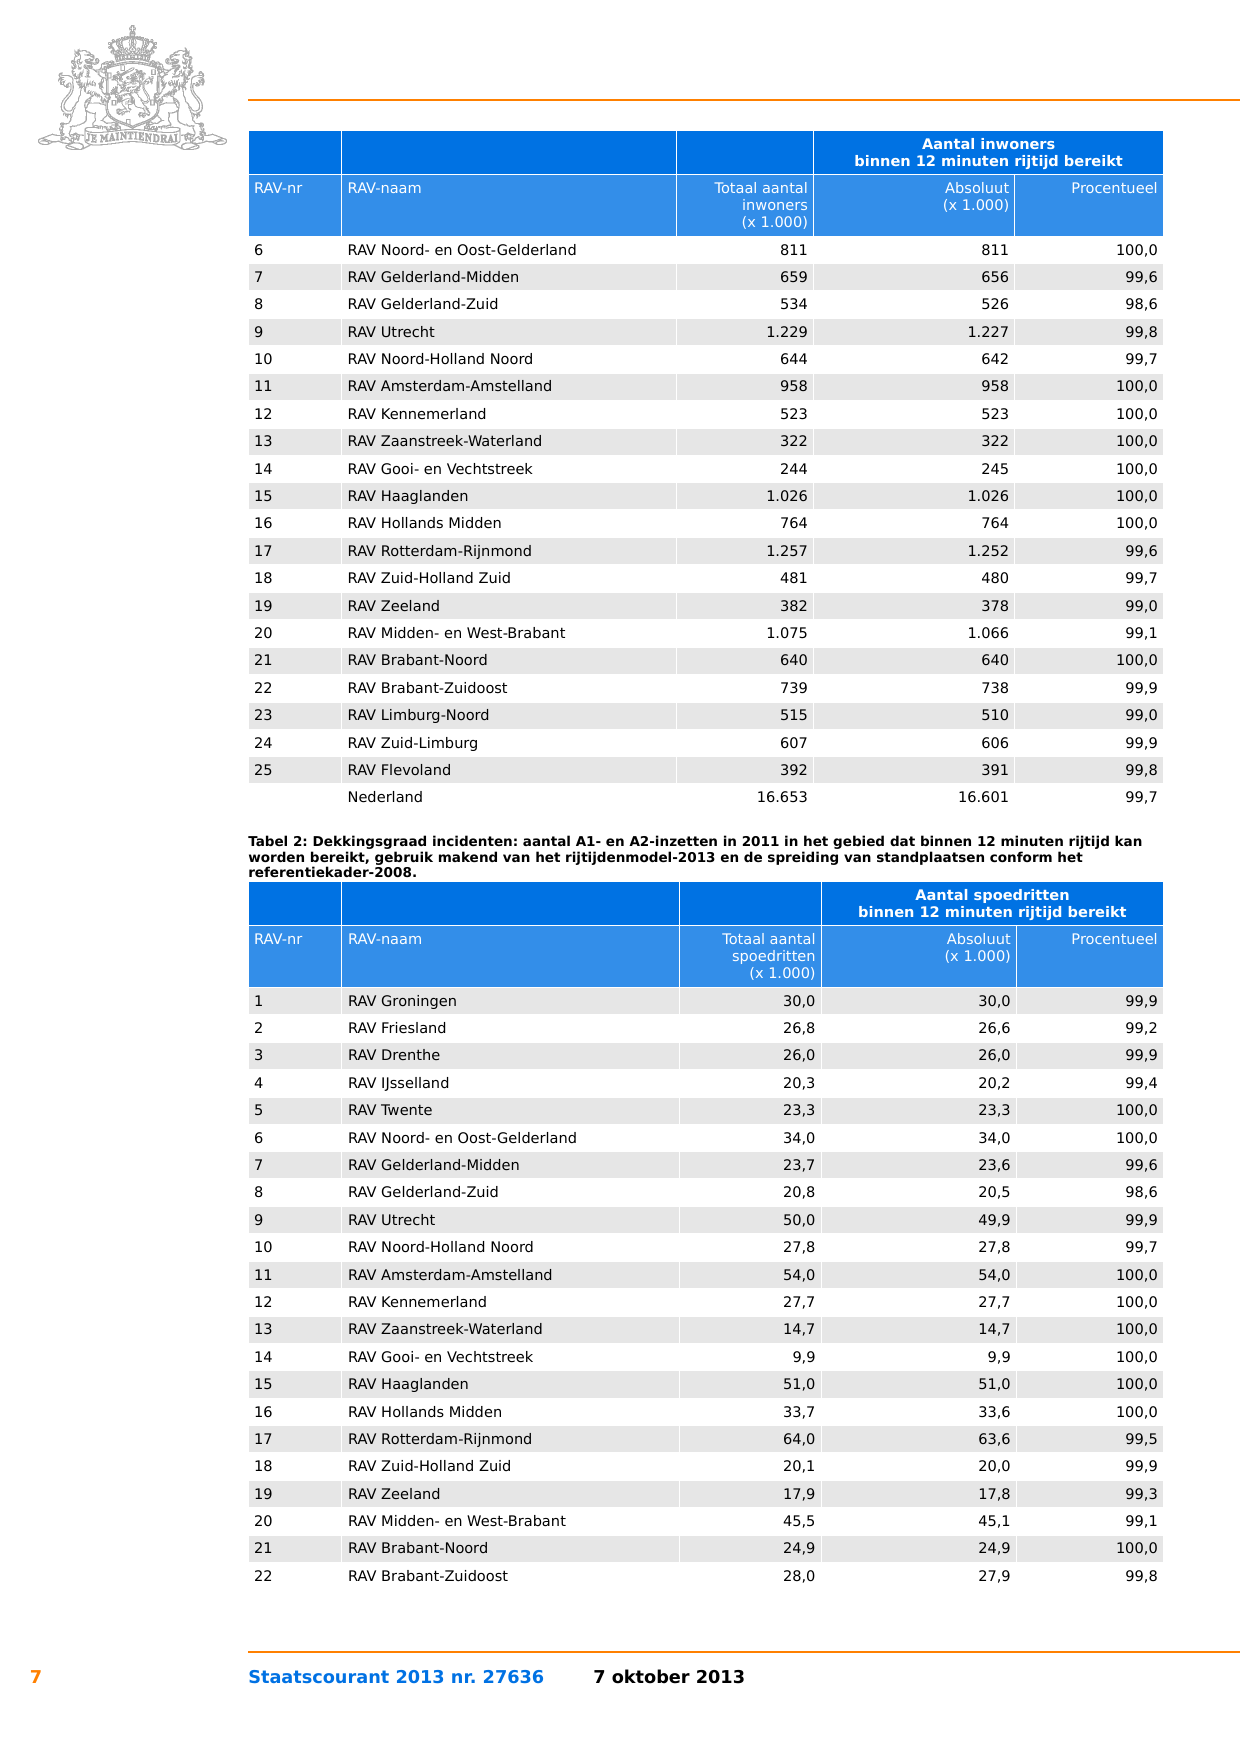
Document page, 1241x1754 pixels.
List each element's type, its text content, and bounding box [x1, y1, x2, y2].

table_cell 27,7 [822, 1289, 1016, 1316]
table_cell 322 [677, 429, 813, 455]
table_cell [249, 785, 341, 811]
table_cell 100,0 [1015, 429, 1163, 455]
table_cell 100,0 [1017, 1344, 1163, 1370]
table_cell 100,0 [1015, 483, 1163, 509]
table_cell 14 [249, 1344, 341, 1370]
table_cell 22 [249, 675, 341, 701]
table_cell RAV Zuid-Limburg [342, 730, 676, 756]
table_cell 25 [249, 757, 341, 783]
table_cell 30,0 [680, 988, 821, 1014]
table_cell 12 [249, 401, 341, 427]
table_cell RAV Midden- en West-Brabant [342, 620, 676, 647]
table_cell 99,5 [1017, 1426, 1163, 1452]
table_cell 21 [249, 648, 341, 674]
table_cell 1.026 [677, 483, 813, 509]
table_cell [249, 882, 341, 925]
table_cell 523 [677, 401, 813, 427]
table_cell 515 [677, 703, 813, 729]
table_cell RAV Friesland [342, 1015, 679, 1042]
table_cell 54,0 [822, 1262, 1016, 1288]
table_cell 7 [249, 264, 341, 290]
table_cell [342, 882, 679, 925]
table_cell 7 [249, 1152, 341, 1178]
table_cell 20,3 [680, 1070, 821, 1096]
table_cell RAV Rotterdam-Rijnmond [342, 1426, 679, 1452]
table_cell 98,6 [1015, 291, 1163, 318]
table_cell 99,9 [1017, 988, 1163, 1014]
table_cell 526 [814, 291, 1014, 318]
table_cell 99,8 [1015, 319, 1163, 345]
table_cell 13 [249, 429, 341, 455]
table_cell 10 [249, 346, 341, 373]
table_cell 17 [249, 538, 341, 564]
table_cell RAV Amsterdam-Amstelland [342, 1262, 679, 1288]
table_cell 24 [249, 730, 341, 756]
table_cell 22 [249, 1563, 341, 1589]
table_cell 20 [249, 1508, 341, 1535]
table_cell RAV Brabant-Zuidoost [342, 675, 676, 701]
table_cell Totaal aantal spoedritten (x 1.000) [680, 926, 821, 987]
table_cell RAV Utrecht [342, 1207, 679, 1233]
table_cell 50,0 [680, 1207, 821, 1233]
table_cell RAV Midden- en West-Brabant [342, 1508, 679, 1535]
table_cell 99,6 [1015, 264, 1163, 290]
table_cell RAV Hollands Midden [342, 1399, 679, 1425]
table_header [249, 131, 341, 174]
table_cell 100,0 [1017, 1317, 1163, 1343]
table_cell 18 [249, 1454, 341, 1480]
table_cell 99,7 [1015, 785, 1163, 811]
table_cell RAV Rotterdam-Rijnmond [342, 538, 676, 564]
table_cell RAV Haaglanden [342, 1371, 679, 1398]
table_cell RAV Zaanstreek-Waterland [342, 1317, 679, 1343]
table_cell Totaal aantal inwoners (x 1.000) [677, 175, 813, 236]
table_cell 481 [677, 565, 813, 592]
table_cell 4 [249, 1070, 341, 1096]
table_cell 23,6 [822, 1152, 1016, 1178]
table_cell 739 [677, 675, 813, 701]
table_cell 20 [249, 620, 341, 647]
table_cell 51,0 [822, 1371, 1016, 1398]
table_cell 6 [249, 237, 341, 263]
table_cell 23,3 [680, 1098, 821, 1124]
table_cell 51,0 [680, 1371, 821, 1398]
table_cell RAV Zeeland [342, 593, 676, 619]
table_cell 659 [677, 264, 813, 290]
table_cell 16 [249, 511, 341, 537]
table_cell 100,0 [1015, 401, 1163, 427]
table_cell 100,0 [1017, 1262, 1163, 1288]
table_cell RAV-naam [342, 926, 679, 987]
table_cell RAV Limburg-Noord [342, 703, 676, 729]
table_cell 99,7 [1015, 346, 1163, 373]
table_cell 20,8 [680, 1180, 821, 1206]
table_cell 9,9 [680, 1344, 821, 1370]
table_cell 10 [249, 1234, 341, 1261]
table_header [342, 131, 676, 174]
table_cell RAV Amsterdam-Amstelland [342, 374, 676, 400]
table_cell 1.257 [677, 538, 813, 564]
table_cell 392 [677, 757, 813, 783]
table_cell 764 [814, 511, 1014, 537]
table_cell 99,6 [1017, 1152, 1163, 1178]
table_cell RAV IJsselland [342, 1070, 679, 1096]
table_cell 811 [677, 237, 813, 263]
table_cell RAV Gooi- en Vechtstreek [342, 1344, 679, 1370]
table_cell 100,0 [1017, 1399, 1163, 1425]
table_cell 245 [814, 456, 1014, 482]
table_cell 99,8 [1015, 757, 1163, 783]
table_cell 1.066 [814, 620, 1014, 647]
table_cell 54,0 [680, 1262, 821, 1288]
picture [38, 25, 227, 150]
table_cell 640 [814, 648, 1014, 674]
table_cell 45,1 [822, 1508, 1016, 1535]
table_cell RAV Zeeland [342, 1481, 679, 1507]
table_cell Aantal spoedritten binnen 12 minuten rijtijd bereikt [822, 882, 1163, 925]
table_cell RAV Gelderland-Zuid [342, 1180, 679, 1206]
table_cell 14,7 [822, 1317, 1016, 1343]
table_cell RAV Drenthe [342, 1043, 679, 1069]
table_header Aantal inwoners binnen 12 minuten rijtijd bereikt [814, 131, 1163, 174]
table_cell RAV Gelderland-Midden [342, 1152, 679, 1178]
table_cell 8 [249, 1180, 341, 1206]
table_cell 17,9 [680, 1481, 821, 1507]
table_cell 99,3 [1017, 1481, 1163, 1507]
table_cell Nederland [342, 785, 676, 811]
table_cell 100,0 [1015, 237, 1163, 263]
table_cell 34,0 [822, 1125, 1016, 1151]
table_cell 17 [249, 1426, 341, 1452]
table_cell RAV Hollands Midden [342, 511, 676, 537]
table_cell 99,2 [1017, 1015, 1163, 1042]
table_cell 100,0 [1015, 456, 1163, 482]
table_cell 9,9 [822, 1344, 1016, 1370]
table_cell 99,4 [1017, 1070, 1163, 1096]
table_cell Absoluut (x 1.000) [822, 926, 1016, 987]
table_cell RAV Zaanstreek-Waterland [342, 429, 676, 455]
table_cell 12 [249, 1289, 341, 1316]
table_cell 99,0 [1015, 703, 1163, 729]
table_cell 34,0 [680, 1125, 821, 1151]
table_cell 100,0 [1017, 1371, 1163, 1398]
table_cell 99,1 [1015, 620, 1163, 647]
table_cell 15 [249, 483, 341, 509]
table_cell 958 [677, 374, 813, 400]
table_cell 49,9 [822, 1207, 1016, 1233]
table_cell RAV Groningen [342, 988, 679, 1014]
table_cell 27,8 [822, 1234, 1016, 1261]
table_cell 20,2 [822, 1070, 1016, 1096]
table_cell 99,9 [1017, 1454, 1163, 1480]
table_cell 23,3 [822, 1098, 1016, 1124]
table_cell [680, 882, 821, 925]
table_cell 24,9 [680, 1536, 821, 1562]
table_cell RAV Zuid-Holland Zuid [342, 1454, 679, 1480]
table_cell 20,5 [822, 1180, 1016, 1206]
table_cell 764 [677, 511, 813, 537]
table_cell 3 [249, 1043, 341, 1069]
table_cell RAV Haaglanden [342, 483, 676, 509]
table_cell RAV Gelderland-Zuid [342, 291, 676, 318]
table_cell RAV Utrecht [342, 319, 676, 345]
table_cell 20,1 [680, 1454, 821, 1480]
table_cell 9 [249, 319, 341, 345]
table_cell 27,7 [680, 1289, 821, 1316]
table_cell 6 [249, 1125, 341, 1151]
table_cell 99,0 [1015, 593, 1163, 619]
table_cell 27,8 [680, 1234, 821, 1261]
table_cell RAV Gelderland-Midden [342, 264, 676, 290]
table_cell 2 [249, 1015, 341, 1042]
table_cell 14 [249, 456, 341, 482]
table_cell 98,6 [1017, 1180, 1163, 1206]
table_cell Procentueel [1017, 926, 1163, 987]
table_header Tabel 2: Dekkingsgraad incidenten: aantal A1- en A2-inzetten in 2011 in het gebied dat binnen 12 minuten rijtijd kan worden bereikt, gebruik makend van het rijtijdenmodel-2013 en de spreiding van standplaatsen conform het referentiekader-2008. [248, 834, 1163, 881]
table_cell 99,9 [1015, 730, 1163, 756]
table_cell 23,7 [680, 1152, 821, 1178]
table_cell 17,8 [822, 1481, 1016, 1507]
table_cell 19 [249, 1481, 341, 1507]
table_cell 30,0 [822, 988, 1016, 1014]
table_cell RAV Twente [342, 1098, 679, 1124]
table_cell 644 [677, 346, 813, 373]
table_cell 656 [814, 264, 1014, 290]
table_cell RAV Brabant-Zuidoost [342, 1563, 679, 1589]
table_cell 24,9 [822, 1536, 1016, 1562]
table_cell 99,8 [1017, 1563, 1163, 1589]
table_cell 45,5 [680, 1508, 821, 1535]
table_cell 18 [249, 565, 341, 592]
table_cell 606 [814, 730, 1014, 756]
table_cell 19 [249, 593, 341, 619]
table_cell 15 [249, 1371, 341, 1398]
table_cell 1.075 [677, 620, 813, 647]
table_cell RAV Noord-Holland Noord [342, 346, 676, 373]
table_cell 607 [677, 730, 813, 756]
table_cell 958 [814, 374, 1014, 400]
table_cell 26,0 [822, 1043, 1016, 1069]
table_cell 33,7 [680, 1399, 821, 1425]
table_cell Absoluut (x 1.000) [814, 175, 1014, 236]
table_cell 322 [814, 429, 1014, 455]
table_cell 100,0 [1015, 374, 1163, 400]
table_cell 99,9 [1015, 675, 1163, 701]
table_cell RAV Noord-Holland Noord [342, 1234, 679, 1261]
table_cell 100,0 [1015, 511, 1163, 537]
table_cell 99,9 [1017, 1207, 1163, 1233]
table_cell 9 [249, 1207, 341, 1233]
table_cell 100,0 [1017, 1125, 1163, 1151]
table_cell 99,7 [1015, 565, 1163, 592]
table_cell 28,0 [680, 1563, 821, 1589]
table_cell 100,0 [1015, 648, 1163, 674]
table_cell 11 [249, 1262, 341, 1288]
table_cell 1.252 [814, 538, 1014, 564]
table_cell 382 [677, 593, 813, 619]
table_cell 640 [677, 648, 813, 674]
table_cell 5 [249, 1098, 341, 1124]
table_cell 100,0 [1017, 1289, 1163, 1316]
table_cell 99,9 [1017, 1043, 1163, 1069]
table_cell 21 [249, 1536, 341, 1562]
table_cell 1 [249, 988, 341, 1014]
table_cell 11 [249, 374, 341, 400]
table_cell RAV Brabant-Noord [342, 648, 676, 674]
table_cell RAV Kennemerland [342, 401, 676, 427]
table_cell 16 [249, 1399, 341, 1425]
table_cell 642 [814, 346, 1014, 373]
table_header [677, 131, 813, 174]
table_cell RAV-nr [249, 175, 341, 236]
table_cell 811 [814, 237, 1014, 263]
table_cell 391 [814, 757, 1014, 783]
table_cell 26,0 [680, 1043, 821, 1069]
table_cell 244 [677, 456, 813, 482]
table_cell 26,8 [680, 1015, 821, 1042]
table_cell 13 [249, 1317, 341, 1343]
table_cell RAV Zuid-Holland Zuid [342, 565, 676, 592]
table_cell RAV Noord- en Oost-Gelderland [342, 1125, 679, 1151]
table_cell 23 [249, 703, 341, 729]
table_cell 99,7 [1017, 1234, 1163, 1261]
table_cell 8 [249, 291, 341, 318]
table_cell RAV Noord- en Oost-Gelderland [342, 237, 676, 263]
table_cell 510 [814, 703, 1014, 729]
table_cell 1.026 [814, 483, 1014, 509]
table_cell 16.601 [814, 785, 1014, 811]
table_cell RAV-nr [249, 926, 341, 987]
table_cell 99,6 [1015, 538, 1163, 564]
table_cell 100,0 [1017, 1098, 1163, 1124]
table_cell RAV Brabant-Noord [342, 1536, 679, 1562]
table_cell 738 [814, 675, 1014, 701]
table_cell Procentueel [1015, 175, 1163, 236]
table_cell 99,1 [1017, 1508, 1163, 1535]
table_cell RAV Kennemerland [342, 1289, 679, 1316]
table_cell 100,0 [1017, 1536, 1163, 1562]
table_cell 1.227 [814, 319, 1014, 345]
table_cell 26,6 [822, 1015, 1016, 1042]
table_cell 378 [814, 593, 1014, 619]
table_cell 27,9 [822, 1563, 1016, 1589]
table_cell 480 [814, 565, 1014, 592]
table_cell 33,6 [822, 1399, 1016, 1425]
table_cell RAV Flevoland [342, 757, 676, 783]
table_cell 534 [677, 291, 813, 318]
table_cell RAV-naam [342, 175, 676, 236]
table_cell RAV Gooi- en Vechtstreek [342, 456, 676, 482]
table_cell 1.229 [677, 319, 813, 345]
table_cell 64,0 [680, 1426, 821, 1452]
table_cell 16.653 [677, 785, 813, 811]
table_cell 20,0 [822, 1454, 1016, 1480]
table_cell 14,7 [680, 1317, 821, 1343]
table_cell 523 [814, 401, 1014, 427]
table_cell 63,6 [822, 1426, 1016, 1452]
